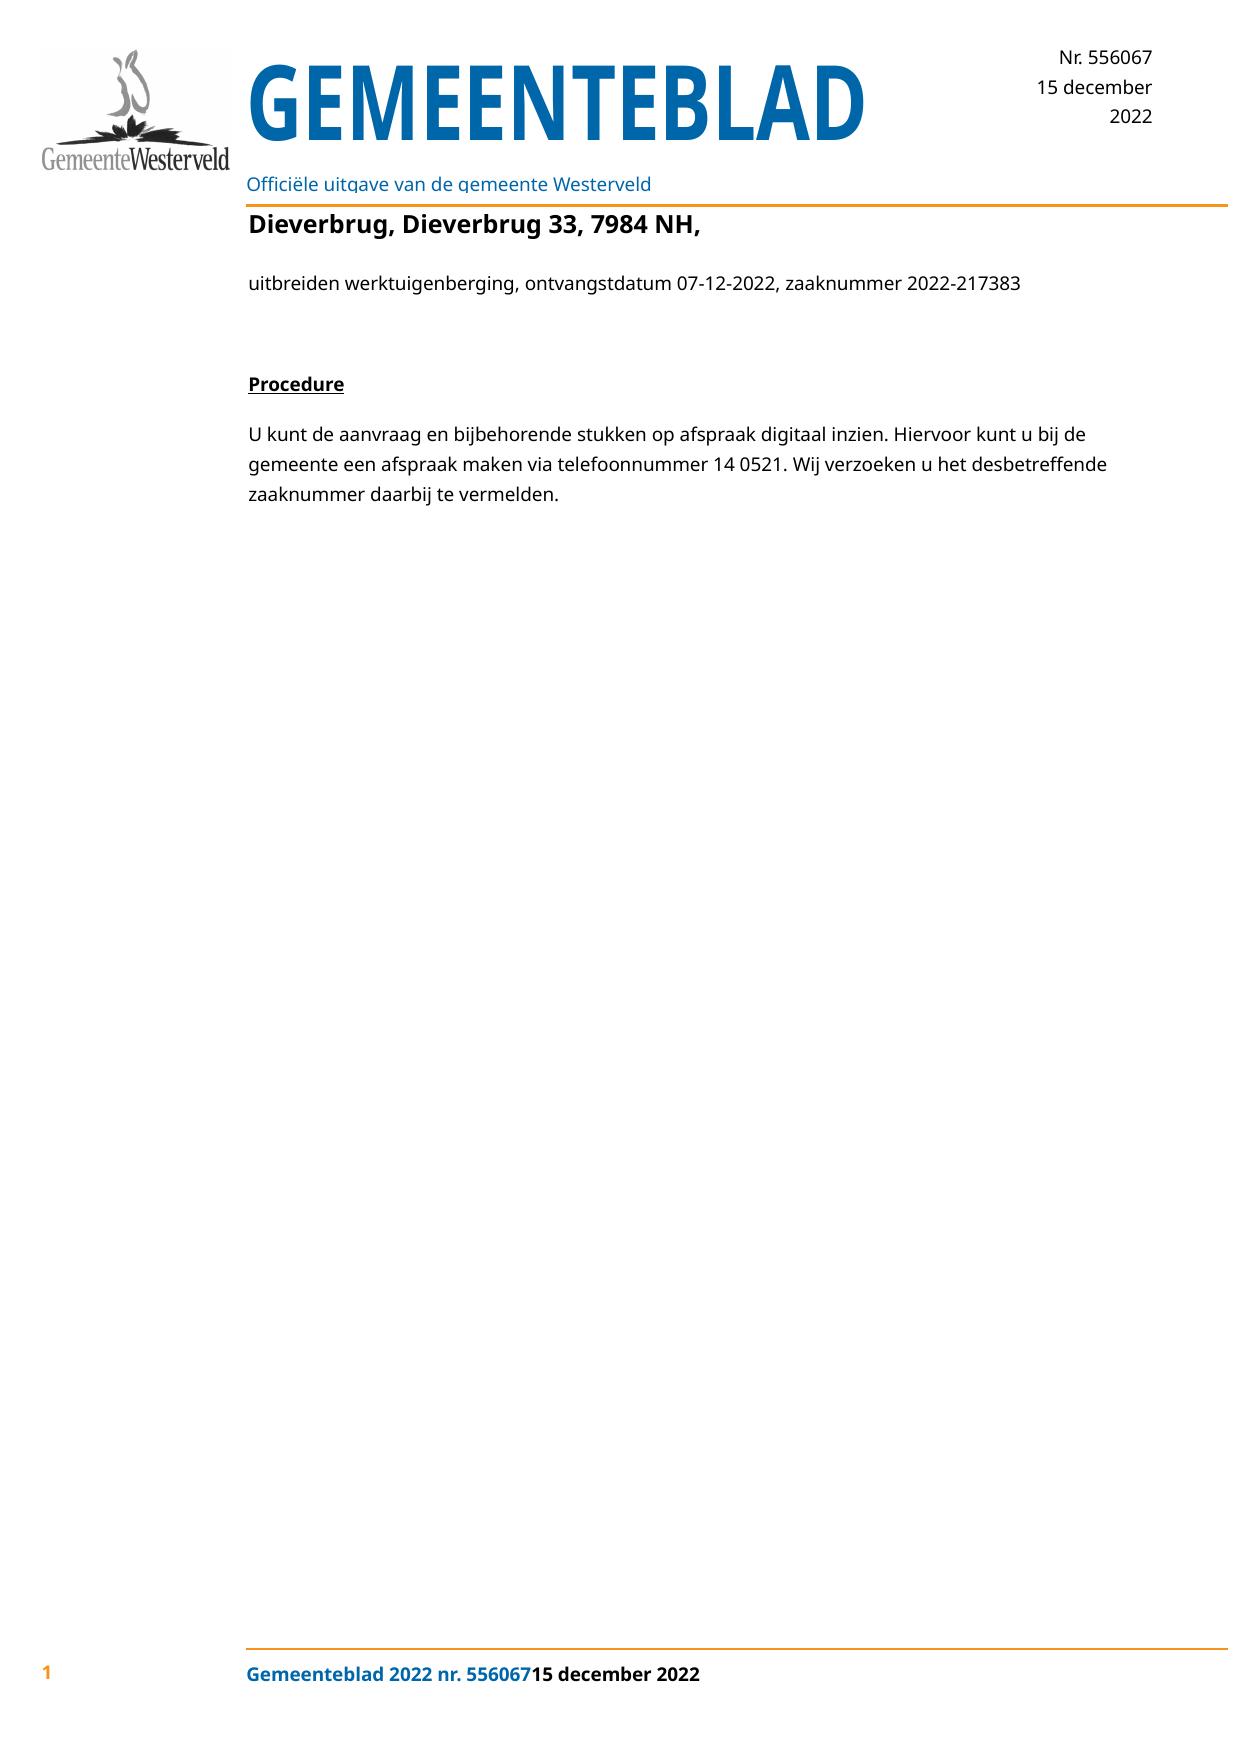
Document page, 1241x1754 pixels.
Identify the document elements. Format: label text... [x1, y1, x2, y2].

text Procedure [248, 371, 1152, 397]
text U kunt de aanvraag en bijbehorende stukken op afspraak digitaal inzien. Hiervoor kunt u bij de gemeente een afspraak maken via telefoonnummer 14 0521. Wij verzoeken u het desbetreffende zaaknummer daarbij te vermelden. [248, 422, 1152, 506]
text Dieverbrug, Dieverbrug 33, 7984 NH, [248, 207, 1152, 241]
text uitbreiden werktuigenberging, ontvangstdatum 07-12-2022, zaaknummer 2022-217383 [248, 270, 1152, 296]
picture [41, 47, 231, 172]
